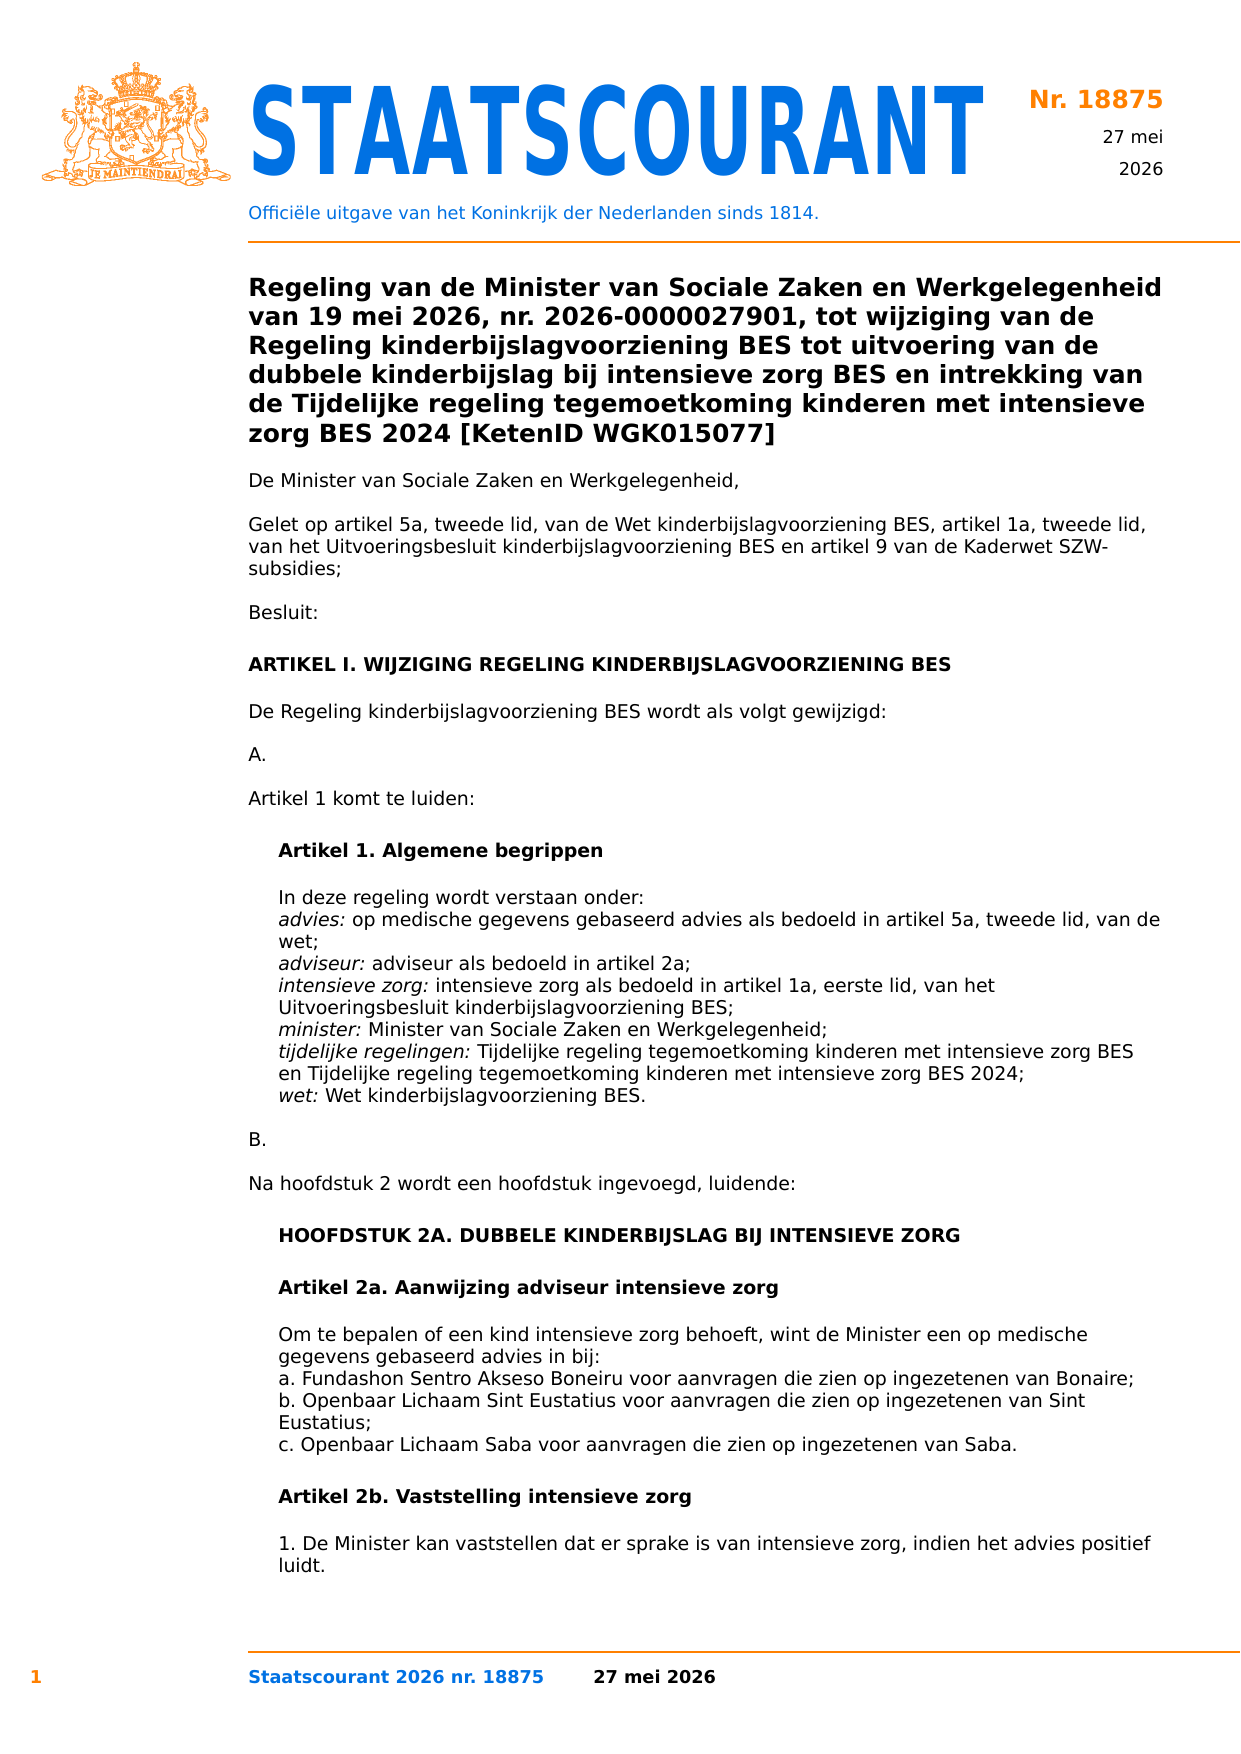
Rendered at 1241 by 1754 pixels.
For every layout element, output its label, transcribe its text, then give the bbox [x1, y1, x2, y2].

subtitle Artikel 2a. Aanwijzing adviseur intensieve zorg [278, 1277, 1163, 1299]
text c. Openbaar Lichaam Saba voor aanvragen die zien op ingezetenen van Saba. [278, 1433, 1163, 1456]
table_header [25, 62, 248, 241]
text B. [248, 1129, 1163, 1151]
text minister: Minister van Sociale Zaken en Werkgelegenheid; [278, 1019, 1163, 1041]
text Besluit: [248, 602, 1163, 623]
text adviseur: adviseur als bedoeld in artikel 2a; [278, 953, 1163, 975]
text In deze regeling wordt verstaan onder: [278, 887, 1163, 909]
text b. Openbaar Lichaam Sint Eustatius voor aanvragen die zien op ingezetenen van Sint Eustatius; [278, 1389, 1163, 1433]
text wet: Wet kinderbijslagvoorziening BES. [278, 1085, 1163, 1107]
text advies: op medische gegevens gebaseerd advies als bedoeld in artikel 5a, tweede lid, van de wet; [278, 909, 1163, 953]
text Gelet op artikel 5a, tweede lid, van de Wet kinderbijslagvoorziening BES, artikel 1a, tweede lid, van het Uitvoeringsbesluit kinderbijslagvoorziening BES en artikel 9 van de Kaderwet SZW-subsidies; [248, 514, 1163, 580]
picture [41, 62, 231, 186]
text Artikel 1 komt te luiden: [248, 788, 1163, 810]
table_header STAATSCOURANT [248, 62, 998, 203]
text tijdelijke regelingen: Tijdelijke regeling tegemoetkoming kinderen met intensieve zorg BES en Tijdelijke regeling tegemoetkoming kinderen met intensieve zorg BES 2024; [278, 1041, 1163, 1085]
subtitle Regeling van de Minister van Sociale Zaken en Werkgelegenheid van 19 mei 2026, nr. 2026-0000027901, tot wijziging van de Regeling kinderbijslagvoorziening BES tot uitvoering van de dubbele kinderbijslag bij intensieve zorg BES en intrekking van de Tijdelijke regeling tegemoetkoming kinderen met intensieve zorg BES 2024 [KetenID WGK015077] [248, 273, 1163, 448]
text A. [248, 744, 1163, 766]
subtitle Artikel 1. Algemene begrippen [278, 840, 1163, 862]
table_header Nr. 18875 [998, 62, 1240, 121]
text 1. De Minister kan vaststellen dat er sprake is van intensieve zorg, indien het advies positief luidt. [278, 1532, 1163, 1576]
table_cell 2026 [998, 153, 1240, 203]
table_cell Officiële uitgave van het Koninkrijk der Nederlanden sinds 1814. [248, 203, 1240, 241]
subtitle Artikel 2b. Vaststelling intensieve zorg [278, 1486, 1163, 1507]
text Om te bepalen of een kind intensieve zorg behoeft, wint de Minister een op medische gegevens gebaseerd advies in bij: [278, 1324, 1163, 1368]
subtitle HOOFDSTUK 2A. DUBBELE KINDERBIJSLAG BIJ INTENSIEVE ZORG [278, 1225, 1163, 1247]
subtitle ARTIKEL I. WIJZIGING REGELING KINDERBIJSLAGVOORZIENING BES [248, 653, 1163, 676]
text De Minister van Sociale Zaken en Werkgelegenheid, [248, 470, 1163, 492]
table_cell 27 mei [998, 121, 1240, 153]
text intensieve zorg: intensieve zorg als bedoeld in artikel 1a, eerste lid, van het Uitvoeringsbesluit kinderbijslagvoorziening BES; [278, 975, 1163, 1019]
text a. Fundashon Sentro Akseso Boneiru voor aanvragen die zien op ingezetenen van Bonaire; [278, 1368, 1163, 1389]
text De Regeling kinderbijslagvoorziening BES wordt als volgt gewijzigd: [248, 701, 1163, 722]
text Na hoofdstuk 2 wordt een hoofdstuk ingevoegd, luidende: [248, 1173, 1163, 1195]
